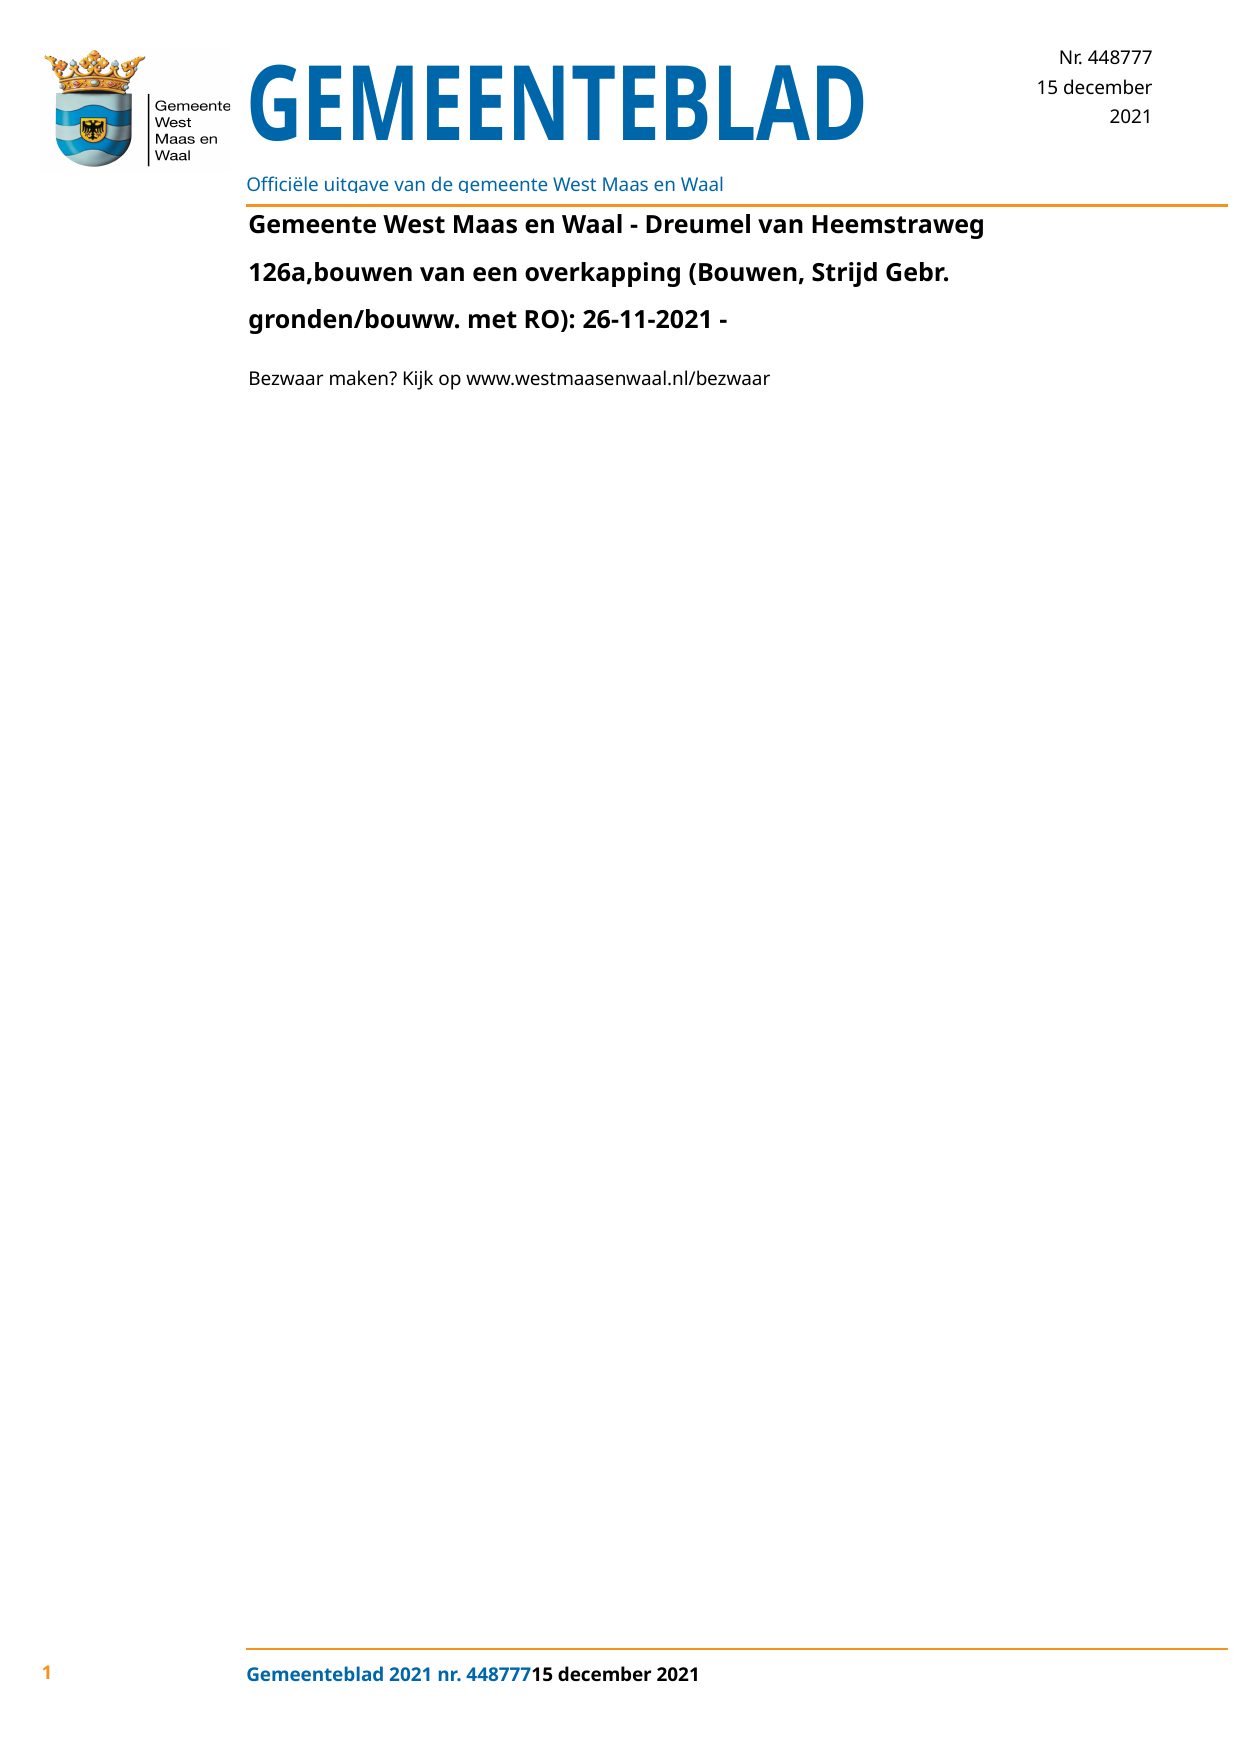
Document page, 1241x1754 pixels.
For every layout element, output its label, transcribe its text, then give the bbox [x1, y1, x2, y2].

text Bezwaar maken? Kijk op www.westmaasenwaal.nl/bezwaar [248, 366, 1152, 391]
picture [41, 47, 231, 172]
text Gemeente West Maas en Waal - Dreumel van Heemstraweg 126a,bouwen van een overkapping (Bouwen, Strijd Gebr. gronden/bouww. met RO): 26-11-2021 - [248, 207, 1152, 336]
